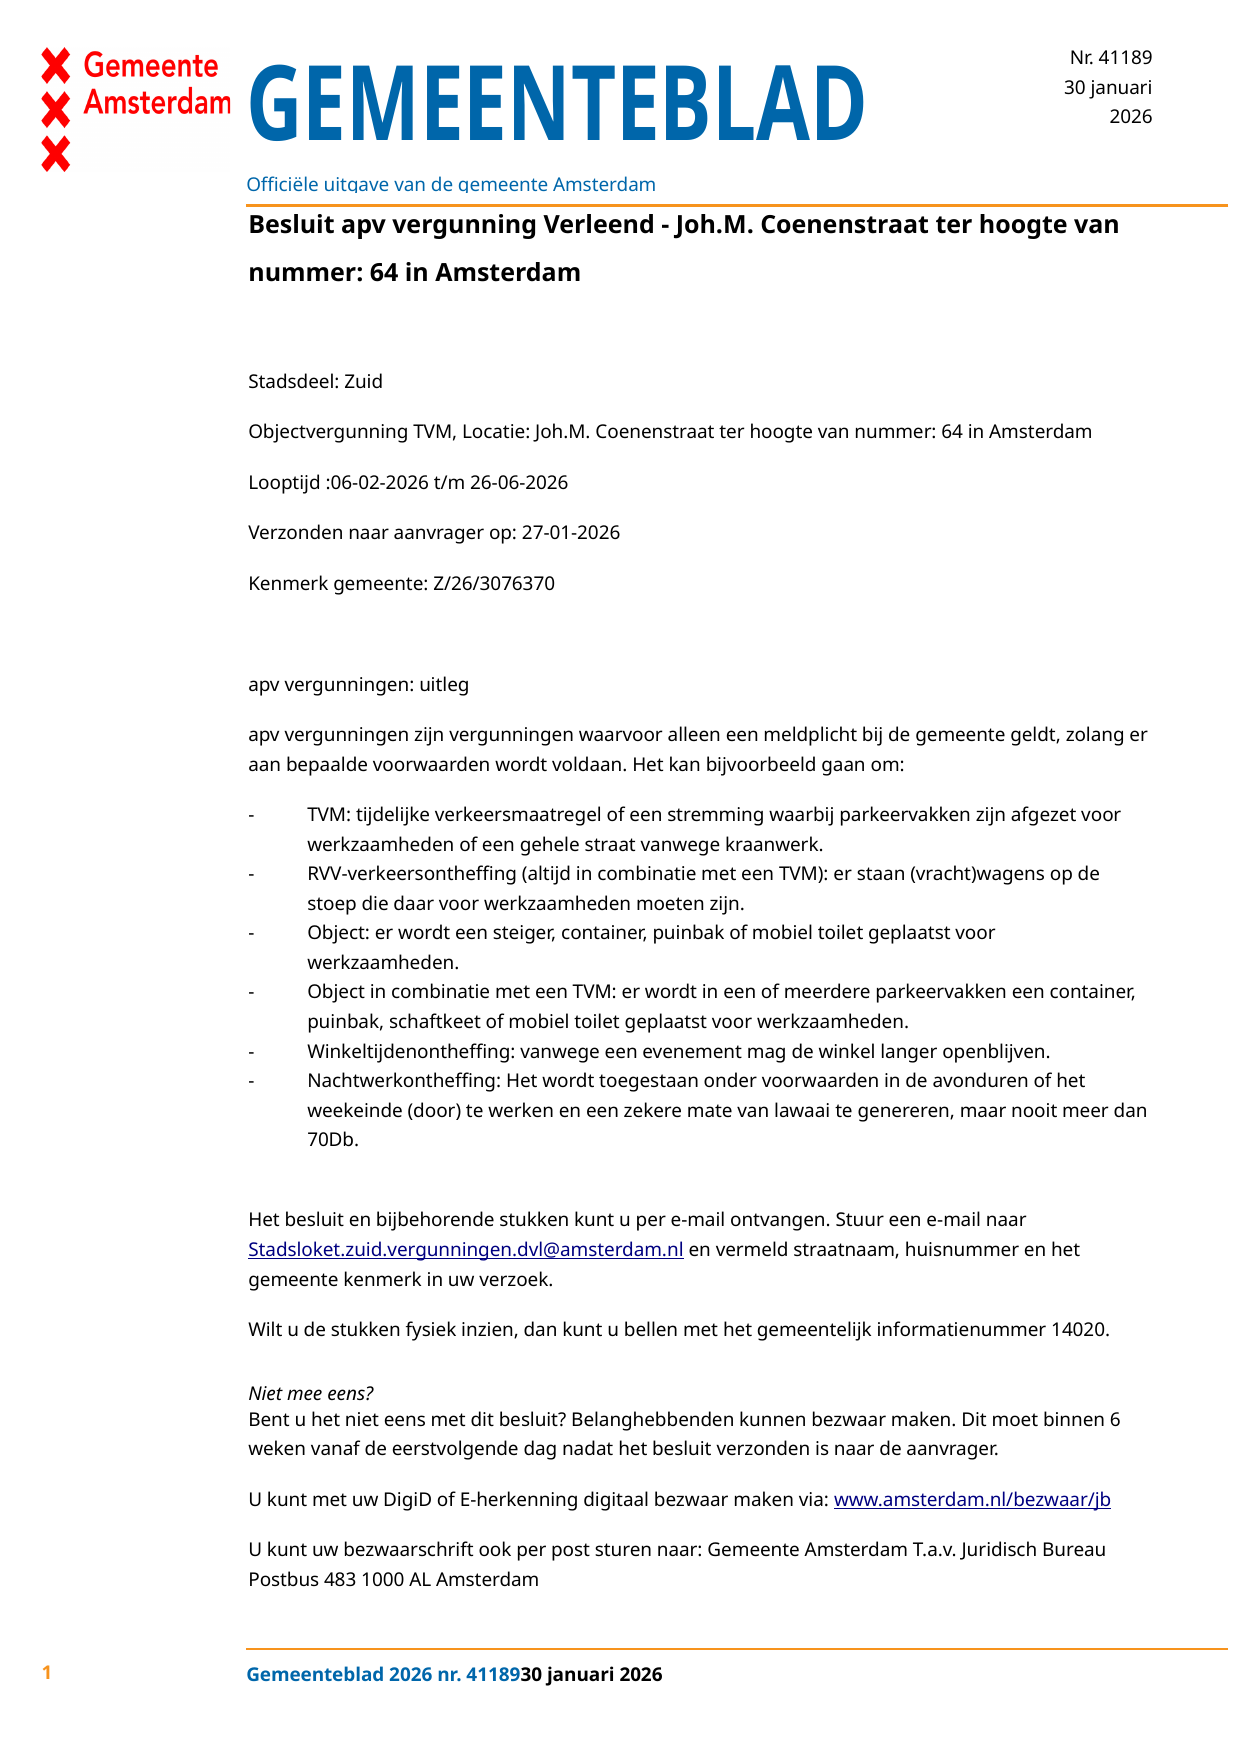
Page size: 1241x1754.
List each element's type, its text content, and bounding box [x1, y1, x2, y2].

text Objectvergunning TVM, Locatie: Joh.M. Coenenstraat ter hoogte van nummer: 64 in Amsterdam [248, 419, 1152, 444]
text Verzonden naar aanvrager op: 27-01-2026 [248, 519, 1152, 545]
text Wilt u de stukken fysiek inzien, dan kunt u bellen met het gemeentelijk informatienummer 14020. [248, 1316, 1152, 1342]
text Stadsdeel: Zuid [248, 368, 1152, 394]
text Kenmerk gemeente: Z/26/3076370 [248, 570, 1152, 596]
text Het besluit en bijbehorende stukken kunt u per e-mail ontvangen. Stuur een e-mail naar Stadsloket.zuid.vergunningen.dvl@amsterdam.nl en vermeld straatnaam, huisnummer en het gemeente kenmerk in uw verzoek. [248, 1207, 1152, 1292]
text U kunt met uw DigiD of E-herkenning digitaal bezwaar maken via: www.amsterdam.nl/bezwaar/jb [248, 1486, 1152, 1512]
list RVV-verkeersontheffing (altijd in combinatie met een TVM): er staan (vracht)wagens op de stoep die daar voor werkzaamheden moeten zijn. [248, 860, 1152, 916]
list Winkeltijdenontheffing: vanwege een evenement mag de winkel langer openblijven. [248, 1038, 1152, 1064]
list Object in combinatie met een TVM: er wordt in een of meerdere parkeervakken een container, puinbak, schaftkeet of mobiel toilet geplaatst voor werkzaamheden. [248, 979, 1152, 1034]
list TVM: tijdelijke verkeersmaatregel of een stremming waarbij parkeervakken zijn afgezet voor werkzaamheden of een gehele straat vanwege kraanwerk. [248, 801, 1152, 857]
text U kunt uw bezwaarschrift ook per post sturen naar: Gemeente Amsterdam T.a.v. Juridisch Bureau Postbus 483 1000 AL Amsterdam [248, 1536, 1152, 1592]
text Bent u het niet eens met dit besluit? Belanghebbenden kunnen bezwaar maken. Dit moet binnen 6 weken vanaf de eerstvolgende dag nadat het besluit verzonden is naar de aanvrager. [248, 1406, 1152, 1461]
picture [41, 47, 231, 172]
text Looptijd :06-02-2026 t/m 26-06-2026 [248, 469, 1152, 495]
text Besluit apv vergunning Verleend - Joh.M. Coenenstraat ter hoogte van nummer: 64 in Amsterdam [248, 207, 1152, 288]
text apv vergunningen: uitleg [248, 671, 1152, 697]
list Object: er wordt een steiger, container, puinbak of mobiel toilet geplaatst voor werkzaamheden. [248, 919, 1152, 975]
text apv vergunningen zijn vergunningen waarvoor alleen een meldplicht bij de gemeente geldt, zolang er aan bepaalde voorwaarden wordt voldaan. Het kan bijvoorbeeld gaan om: [248, 721, 1152, 777]
list Nachtwerkontheffing: Het wordt toegestaan onder voorwaarden in de avonduren of het weekeinde (door) te werken en een zekere mate van lawaai te genereren, maar nooit meer dan 70Db. [248, 1067, 1152, 1152]
text Niet mee eens? [248, 1380, 1152, 1406]
